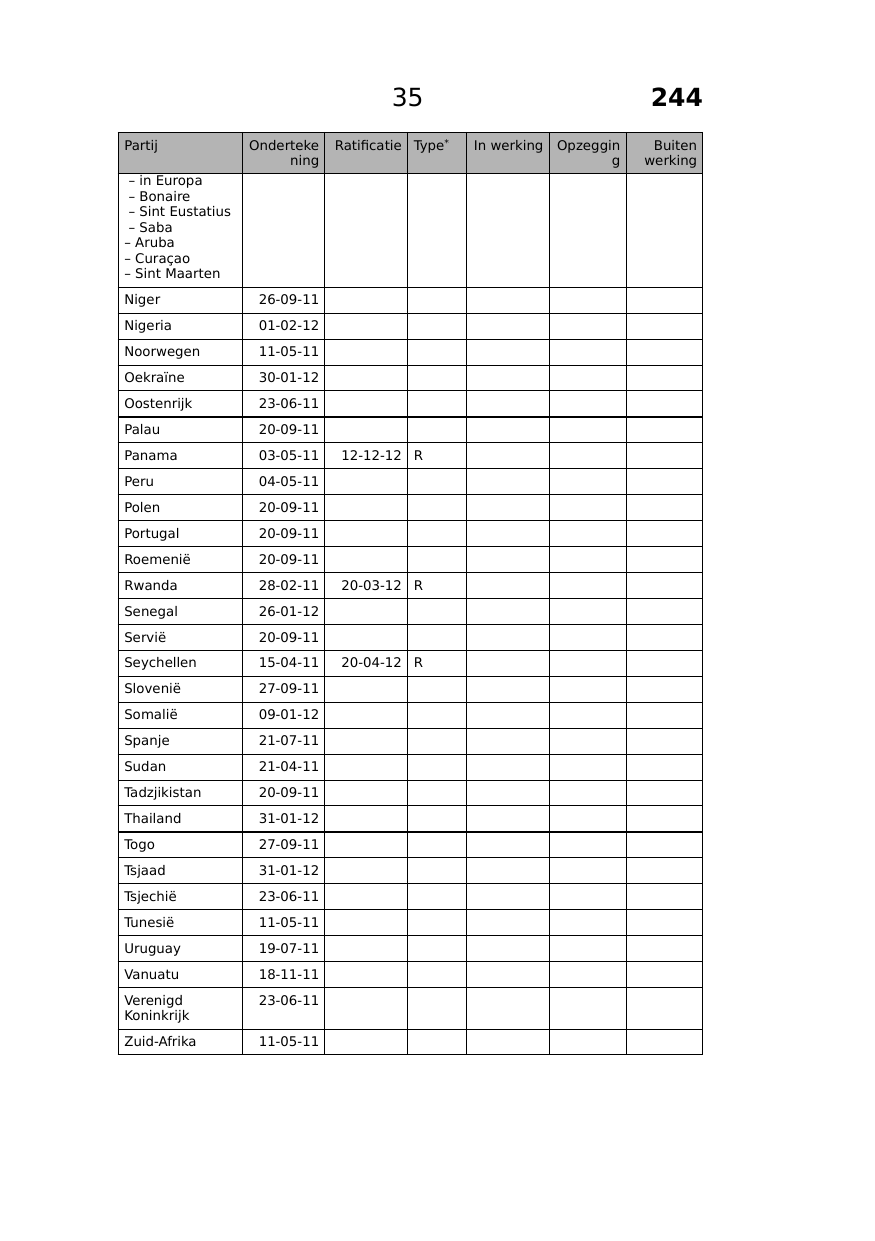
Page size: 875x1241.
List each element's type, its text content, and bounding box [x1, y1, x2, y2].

table_cell [467, 755, 549, 779]
table_cell 20-03-12 [325, 573, 407, 598]
table_cell [467, 174, 549, 189]
table_cell [627, 174, 702, 189]
table_cell [550, 703, 626, 728]
table_cell [467, 495, 549, 520]
table_header Type* [408, 133, 466, 173]
table_cell [408, 806, 466, 831]
table_cell [550, 547, 626, 572]
table_cell [325, 235, 407, 251]
table_cell [408, 288, 466, 313]
table_cell [467, 266, 549, 287]
table_cell [408, 469, 466, 494]
table_cell Somalië [119, 703, 242, 728]
table_header Ondertekening [243, 133, 324, 173]
table_cell – Bonaire [119, 189, 242, 204]
table_cell [627, 220, 702, 235]
table_cell [627, 729, 702, 753]
table_cell [325, 366, 407, 390]
table_cell [408, 729, 466, 753]
table_cell [408, 755, 466, 779]
table_cell 20-09-11 [243, 521, 324, 546]
table_cell [627, 266, 702, 287]
table_cell [627, 781, 702, 805]
table_cell [408, 266, 466, 287]
table_cell [550, 573, 626, 598]
table_cell – in Europa [119, 174, 242, 189]
table_cell [325, 469, 407, 494]
table_cell [325, 340, 407, 364]
table_cell [550, 340, 626, 364]
table_cell [408, 703, 466, 728]
table_cell Niger [119, 288, 242, 313]
table_cell Peru [119, 469, 242, 494]
table_cell [550, 858, 626, 883]
table_cell [325, 677, 407, 702]
table_cell [550, 220, 626, 235]
table_cell [467, 858, 549, 883]
table_cell 27-09-11 [243, 677, 324, 702]
table_cell [627, 204, 702, 220]
table_cell [408, 366, 466, 390]
table_cell [627, 189, 702, 204]
table_cell [325, 625, 407, 650]
table_cell [627, 625, 702, 650]
table_cell Tsjaad [119, 858, 242, 883]
table_cell [467, 235, 549, 251]
table_cell 09-01-12 [243, 703, 324, 728]
table_cell Slovenië [119, 677, 242, 702]
table_cell [325, 858, 407, 883]
table_cell [467, 962, 549, 987]
table_cell 31-01-12 [243, 858, 324, 883]
table_cell [550, 755, 626, 779]
table_cell [467, 443, 549, 468]
table_cell [550, 1030, 626, 1054]
table_cell [408, 391, 466, 416]
table_cell Polen [119, 495, 242, 520]
table_cell [550, 729, 626, 753]
table_cell R [408, 443, 466, 468]
table_header Buiten werking [627, 133, 702, 173]
table_cell [408, 204, 466, 220]
table_cell [627, 988, 702, 1028]
table_cell [550, 391, 626, 416]
table_cell [627, 651, 702, 676]
table_cell [627, 521, 702, 546]
table_cell 15-04-11 [243, 651, 324, 676]
table_cell [550, 314, 626, 338]
table_cell [550, 366, 626, 390]
table_cell [550, 251, 626, 266]
table_cell Roemenië [119, 547, 242, 572]
table_cell Vanuatu [119, 962, 242, 987]
table_cell [627, 469, 702, 494]
table_cell Noorwegen [119, 340, 242, 364]
table_cell [325, 599, 407, 624]
table_cell 20-09-11 [243, 781, 324, 805]
table_cell [627, 833, 702, 857]
table_cell [550, 204, 626, 220]
table_cell Panama [119, 443, 242, 468]
table_cell [408, 962, 466, 987]
table_cell Palau [119, 418, 242, 442]
table_header Ratificatie [325, 133, 407, 173]
table_cell [243, 251, 324, 266]
table_cell [325, 547, 407, 572]
table_cell [325, 189, 407, 204]
table_cell [467, 521, 549, 546]
table_cell [467, 910, 549, 935]
table_cell [467, 625, 549, 650]
table_cell – Sint Maarten [119, 266, 242, 287]
table_cell [550, 962, 626, 987]
table_cell [467, 677, 549, 702]
table_cell [467, 651, 549, 676]
table_cell Sudan [119, 755, 242, 779]
table_header Partij [119, 133, 242, 173]
table_cell Rwanda [119, 573, 242, 598]
table_cell [550, 677, 626, 702]
table_cell 23-06-11 [243, 884, 324, 909]
table_cell [325, 962, 407, 987]
table_cell [408, 235, 466, 251]
table_cell [408, 340, 466, 364]
table_cell [550, 495, 626, 520]
table_cell [550, 599, 626, 624]
table_cell Verenigd Koninkrijk [119, 988, 242, 1028]
table_cell R [408, 573, 466, 598]
table_cell [408, 781, 466, 805]
table_cell [627, 251, 702, 266]
table_cell [627, 677, 702, 702]
table_cell [627, 858, 702, 883]
table_cell [550, 988, 626, 1028]
table_cell [550, 443, 626, 468]
table_cell 26-01-12 [243, 599, 324, 624]
table_cell [467, 573, 549, 598]
table_cell 04-05-11 [243, 469, 324, 494]
table_cell Tsjechië [119, 884, 242, 909]
table_cell Servië [119, 625, 242, 650]
table_cell [243, 220, 324, 235]
table_cell [408, 910, 466, 935]
table_cell [243, 174, 324, 189]
table_cell Spanje [119, 729, 242, 753]
table_cell [408, 189, 466, 204]
table_cell 18-11-11 [243, 962, 324, 987]
table_cell [325, 988, 407, 1028]
table_cell [325, 204, 407, 220]
table_cell [627, 314, 702, 338]
table_cell [627, 288, 702, 313]
table_cell [325, 884, 407, 909]
table_cell [467, 988, 549, 1028]
table_cell [467, 418, 549, 442]
table_cell [467, 806, 549, 831]
table_cell [627, 391, 702, 416]
table_cell [550, 174, 626, 189]
table_cell [325, 418, 407, 442]
table_cell [325, 314, 407, 338]
table_cell [325, 729, 407, 753]
table_header In werking [467, 133, 549, 173]
table_cell [627, 962, 702, 987]
table_cell [408, 521, 466, 546]
table_cell [325, 288, 407, 313]
table_cell Seychellen [119, 651, 242, 676]
table_cell 21-07-11 [243, 729, 324, 753]
table_cell [467, 391, 549, 416]
table_header Opzegging [550, 133, 626, 173]
table_cell [408, 251, 466, 266]
table_cell Tunesië [119, 910, 242, 935]
table_cell [325, 1030, 407, 1054]
table_cell [627, 443, 702, 468]
table_cell – Curaçao [119, 251, 242, 266]
table_cell [243, 266, 324, 287]
table_cell [467, 251, 549, 266]
table_cell [408, 220, 466, 235]
table_cell [325, 220, 407, 235]
table_cell [467, 189, 549, 204]
table_cell [467, 288, 549, 313]
table_cell [467, 1030, 549, 1054]
table_cell 31-01-12 [243, 806, 324, 831]
table_cell [325, 266, 407, 287]
table_cell [408, 677, 466, 702]
table_cell [467, 340, 549, 364]
table_cell [408, 1030, 466, 1054]
table_cell [325, 806, 407, 831]
table_cell [408, 884, 466, 909]
table_cell – Aruba [119, 235, 242, 251]
table_cell [627, 1030, 702, 1054]
table_cell Togo [119, 833, 242, 857]
table_cell [408, 314, 466, 338]
table_cell [627, 366, 702, 390]
table_cell [408, 418, 466, 442]
table_cell 30-01-12 [243, 366, 324, 390]
table_cell [627, 495, 702, 520]
table_cell 12-12-12 [325, 443, 407, 468]
table_cell 20-04-12 [325, 651, 407, 676]
table_cell [550, 469, 626, 494]
table_cell [408, 599, 466, 624]
table_cell [467, 469, 549, 494]
table_cell [325, 251, 407, 266]
table_cell [408, 988, 466, 1028]
table_cell 01-02-12 [243, 314, 324, 338]
table_cell R [408, 651, 466, 676]
table_cell [408, 936, 466, 961]
table_cell [550, 235, 626, 251]
table_cell [467, 833, 549, 857]
table_cell 19-07-11 [243, 936, 324, 961]
table_cell [325, 936, 407, 961]
table_cell [243, 235, 324, 251]
table_cell [467, 204, 549, 220]
table_cell [627, 936, 702, 961]
table_cell 20-09-11 [243, 625, 324, 650]
table_cell 11-05-11 [243, 910, 324, 935]
table_cell [627, 755, 702, 779]
table_cell [408, 547, 466, 572]
table_cell [325, 833, 407, 857]
table_cell [325, 174, 407, 189]
table_cell [627, 910, 702, 935]
table_cell [467, 599, 549, 624]
table_cell [467, 314, 549, 338]
table_cell [325, 521, 407, 546]
table_cell [467, 884, 549, 909]
table_cell [550, 781, 626, 805]
table_cell – Sint Eustatius [119, 204, 242, 220]
table_cell Thailand [119, 806, 242, 831]
table_cell – Saba [119, 220, 242, 235]
table_cell 11-05-11 [243, 340, 324, 364]
table_cell [627, 547, 702, 572]
table_cell [325, 781, 407, 805]
table_cell [408, 495, 466, 520]
table_cell [550, 521, 626, 546]
table_cell Uruguay [119, 936, 242, 961]
table_cell [550, 806, 626, 831]
table_cell 21-04-11 [243, 755, 324, 779]
table_cell 20-09-11 [243, 495, 324, 520]
table_cell [627, 806, 702, 831]
table_cell [408, 625, 466, 650]
table_cell [627, 573, 702, 598]
table_cell 20-09-11 [243, 418, 324, 442]
table_cell [467, 220, 549, 235]
table_cell Oostenrijk [119, 391, 242, 416]
table_cell 28-02-11 [243, 573, 324, 598]
table_cell 23-06-11 [243, 988, 324, 1028]
table_cell [550, 266, 626, 287]
table_cell Portugal [119, 521, 242, 546]
table_cell [627, 340, 702, 364]
table_cell [550, 288, 626, 313]
table_cell 03-05-11 [243, 443, 324, 468]
table_cell [467, 703, 549, 728]
table_cell 11-05-11 [243, 1030, 324, 1054]
table_cell [627, 418, 702, 442]
table_cell [550, 833, 626, 857]
table_cell [325, 391, 407, 416]
table_cell [627, 884, 702, 909]
table_cell [408, 858, 466, 883]
table_cell [467, 547, 549, 572]
table_cell [467, 729, 549, 753]
table_cell [550, 189, 626, 204]
table_cell Senegal [119, 599, 242, 624]
table_cell [243, 204, 324, 220]
table_cell [627, 599, 702, 624]
table_cell [325, 495, 407, 520]
table_cell 20-09-11 [243, 547, 324, 572]
table_cell Tadzjikistan [119, 781, 242, 805]
table_cell [550, 884, 626, 909]
table_cell [408, 174, 466, 189]
table_cell [550, 625, 626, 650]
table_cell Nigeria [119, 314, 242, 338]
table_cell [325, 755, 407, 779]
table_cell [550, 936, 626, 961]
table_cell [627, 703, 702, 728]
table_cell [325, 910, 407, 935]
table_cell [627, 235, 702, 251]
table_cell [467, 936, 549, 961]
table_cell Oekraïne [119, 366, 242, 390]
table_cell Zuid-Afrika [119, 1030, 242, 1054]
table_cell 23-06-11 [243, 391, 324, 416]
table_cell [550, 651, 626, 676]
table_cell [550, 910, 626, 935]
table_cell [467, 366, 549, 390]
table_cell [467, 781, 549, 805]
table_cell 27-09-11 [243, 833, 324, 857]
table_cell 26-09-11 [243, 288, 324, 313]
table_cell [408, 833, 466, 857]
table_cell [550, 418, 626, 442]
table_cell [243, 189, 324, 204]
table_cell [325, 703, 407, 728]
